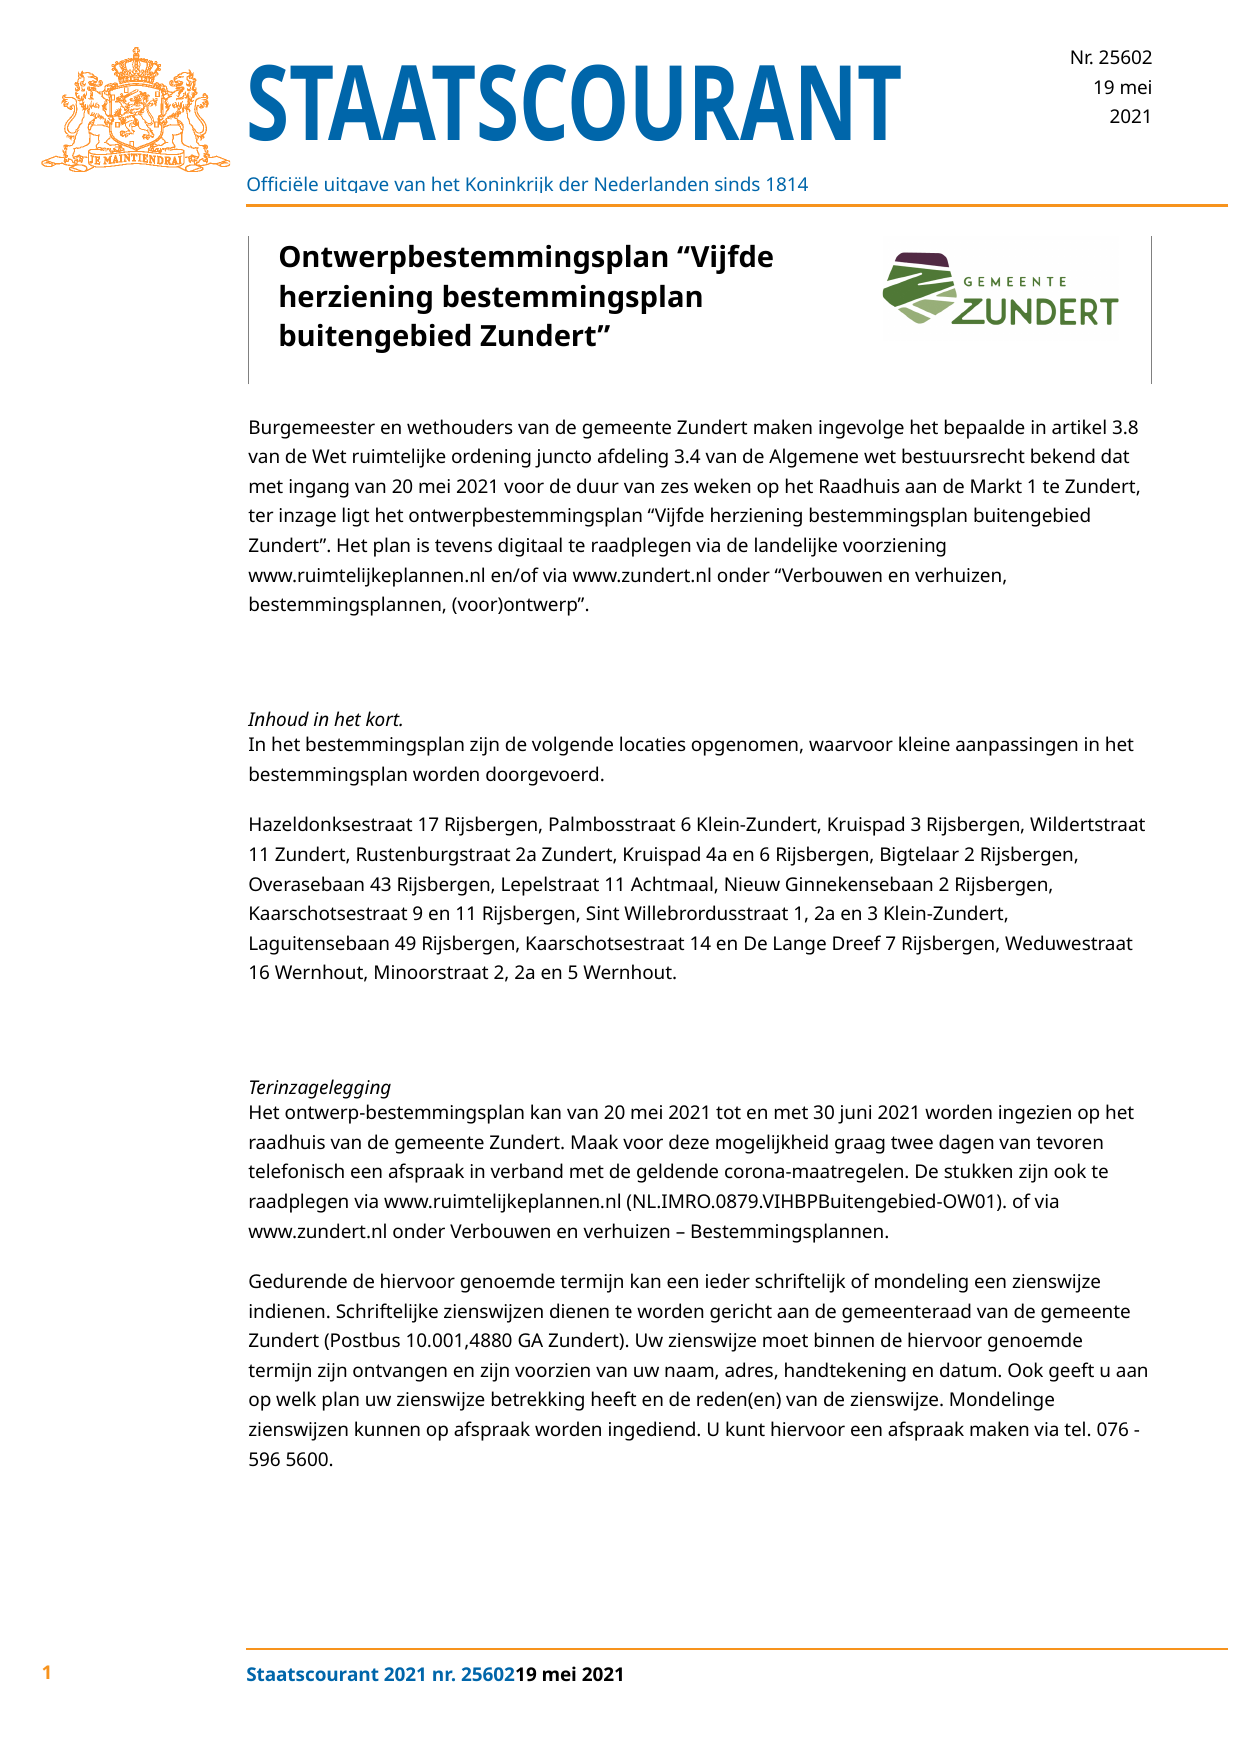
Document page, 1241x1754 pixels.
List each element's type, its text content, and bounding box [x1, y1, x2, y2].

picture [882, 236, 1119, 341]
text Inhoud in het kort. [248, 706, 1152, 732]
table_header Ontwerpbestemmingsplan “Vijfde herziening bestemmingsplan buitengebied Zundert” [249, 236, 850, 384]
text Terinzagelegging [248, 1074, 1152, 1099]
text Burgemeester en wethouders van de gemeente Zundert maken ingevolge het bepaalde in artikel 3.8 van de Wet ruimtelijke ordening juncto afdeling 3.4 van de Algemene wet bestuursrecht bekend dat met ingang van 20 mei 2021 voor de duur van zes weken op het Raadhuis aan de Markt 1 te Zundert, ter inzage ligt het ontwerpbestemmingsplan “Vijfde herziening bestemmingsplan buitengebied Zundert”. Het plan is tevens digitaal te raadplegen via de landelijke voorziening www.ruimtelijkeplannen.nl en/of via www.zundert.nl onder “Verbouwen en verhuizen, bestemmingsplannen, (voor)ontwerp”. [248, 414, 1152, 617]
text In het bestemmingsplan zijn de volgende locaties opgenomen, waarvoor kleine aanpassingen in het bestemmingsplan worden doorgevoerd. [248, 732, 1152, 787]
text Gedurende de hiervoor genoemde termijn kan een ieder schriftelijk of mondeling een zienswijze indienen. Schriftelijke zienswijzen dienen te worden gericht aan de gemeenteraad van de gemeente Zundert (Postbus 10.001,4880 GA Zundert). Uw zienswijze moet binnen de hiervoor genoemde termijn zijn ontvangen en zijn voorzien van uw naam, adres, handtekening en datum. Ook geeft u aan op welk plan uw zienswijze betrekking heeft en de reden(en) van de zienswijze. Mondelinge zienswijzen kunnen op afspraak worden ingediend. U kunt hiervoor een afspraak maken via tel. 076 - 596 5600. [248, 1268, 1152, 1472]
text Hazeldonksestraat 17 Rijsbergen, Palmbosstraat 6 Klein-Zundert, Kruispad 3 Rijsbergen, Wildertstraat 11 Zundert, Rustenburgstraat 2a Zundert, Kruispad 4a en 6 Rijsbergen, Bigtelaar 2 Rijsbergen, Overasebaan 43 Rijsbergen, Lepelstraat 11 Achtmaal, Nieuw Ginnekensebaan 2 Rijsbergen, Kaarschotsestraat 9 en 11 Rijsbergen, Sint Willebrordusstraat 1, 2a en 3 Klein-Zundert, Laguitensebaan 49 Rijsbergen, Kaarschotsestraat 14 en De Lange Dreef 7 Rijsbergen, Weduwestraat 16 Wernhout, Minoorstraat 2, 2a en 5 Wernhout. [248, 812, 1152, 985]
table_header [850, 236, 1151, 384]
text Het ontwerp-bestemmingsplan kan van 20 mei 2021 tot en met 30 juni 2021 worden ingezien op het raadhuis van de gemeente Zundert. Maak voor deze mogelijkheid graag twee dagen van tevoren telefonisch een afspraak in verband met de geldende corona-maatregelen. De stukken zijn ook te raadplegen via www.ruimtelijkeplannen.nl (NL.IMRO.0879.VIHBPBuitengebied-OW01). of via www.zundert.nl onder Verbouwen en verhuizen – Bestemmingsplannen. [248, 1099, 1152, 1244]
picture [41, 47, 231, 172]
